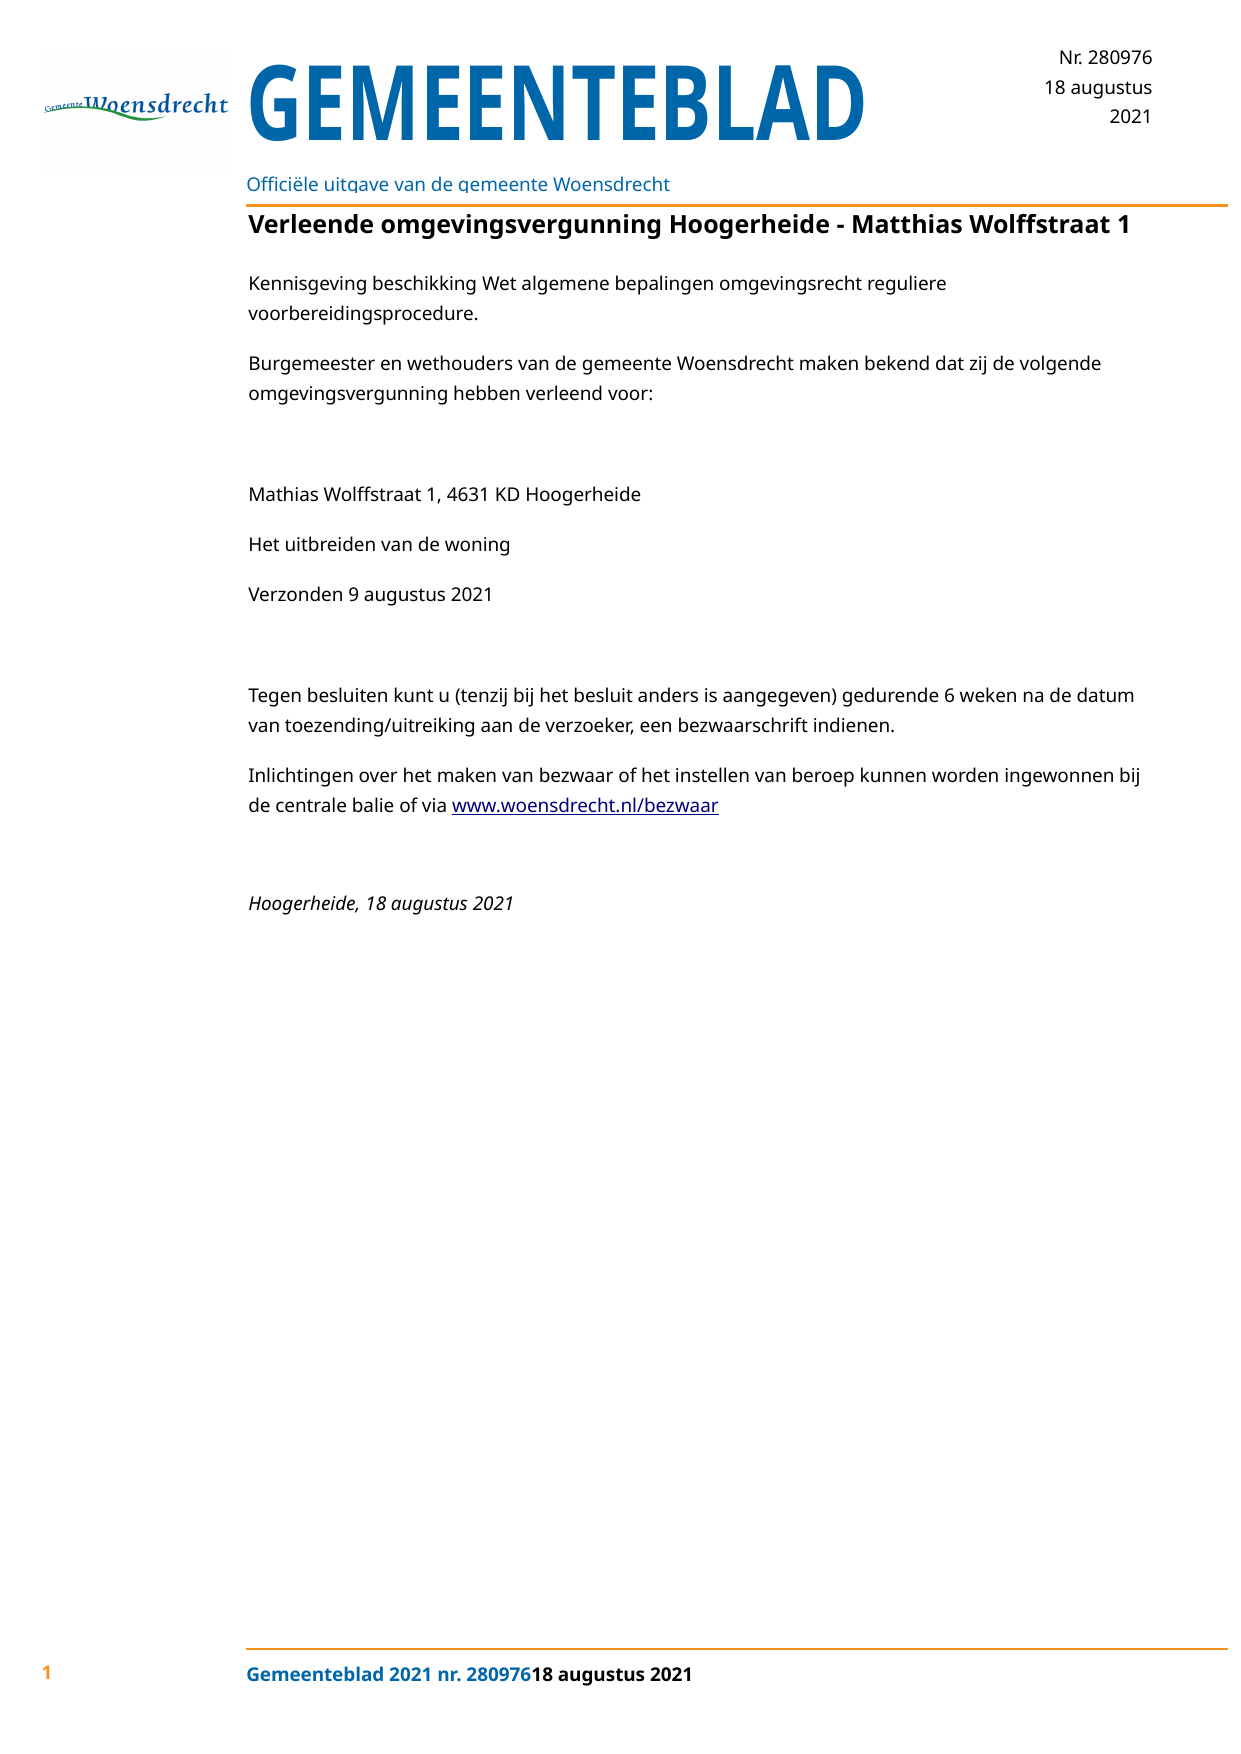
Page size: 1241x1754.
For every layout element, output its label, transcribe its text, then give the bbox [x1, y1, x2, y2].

text Mathias Wolffstraat 1, 4631 KD Hoogerheide [248, 481, 1152, 506]
text Inlichtingen over het maken van bezwaar of het instellen van beroep kunnen worden ingewonnen bij de centrale balie of via www.woensdrecht.nl/bezwaar [248, 762, 1152, 818]
text Het uitbreiden van de woning [248, 531, 1152, 557]
text Hoogerheide, 18 augustus 2021 [248, 890, 1152, 916]
text Tegen besluiten kunt u (tenzij bij het besluit anders is aangegeven) gedurende 6 weken na de datum van toezending/uitreiking aan de verzoeker, een bezwaarschrift indienen. [248, 682, 1152, 738]
text Burgemeester en wethouders van de gemeente Woensdrecht maken bekend dat zij de volgende omgevingsvergunning hebben verleend voor: [248, 350, 1152, 406]
text Verzonden 9 augustus 2021 [248, 582, 1152, 607]
text Kennisgeving beschikking Wet algemene bepalingen omgevingsrecht reguliere voorbereidingsprocedure. [248, 270, 1152, 326]
text Verleende omgevingsvergunning Hoogerheide - Matthias Wolffstraat 1 [248, 207, 1152, 241]
picture [41, 47, 231, 172]
